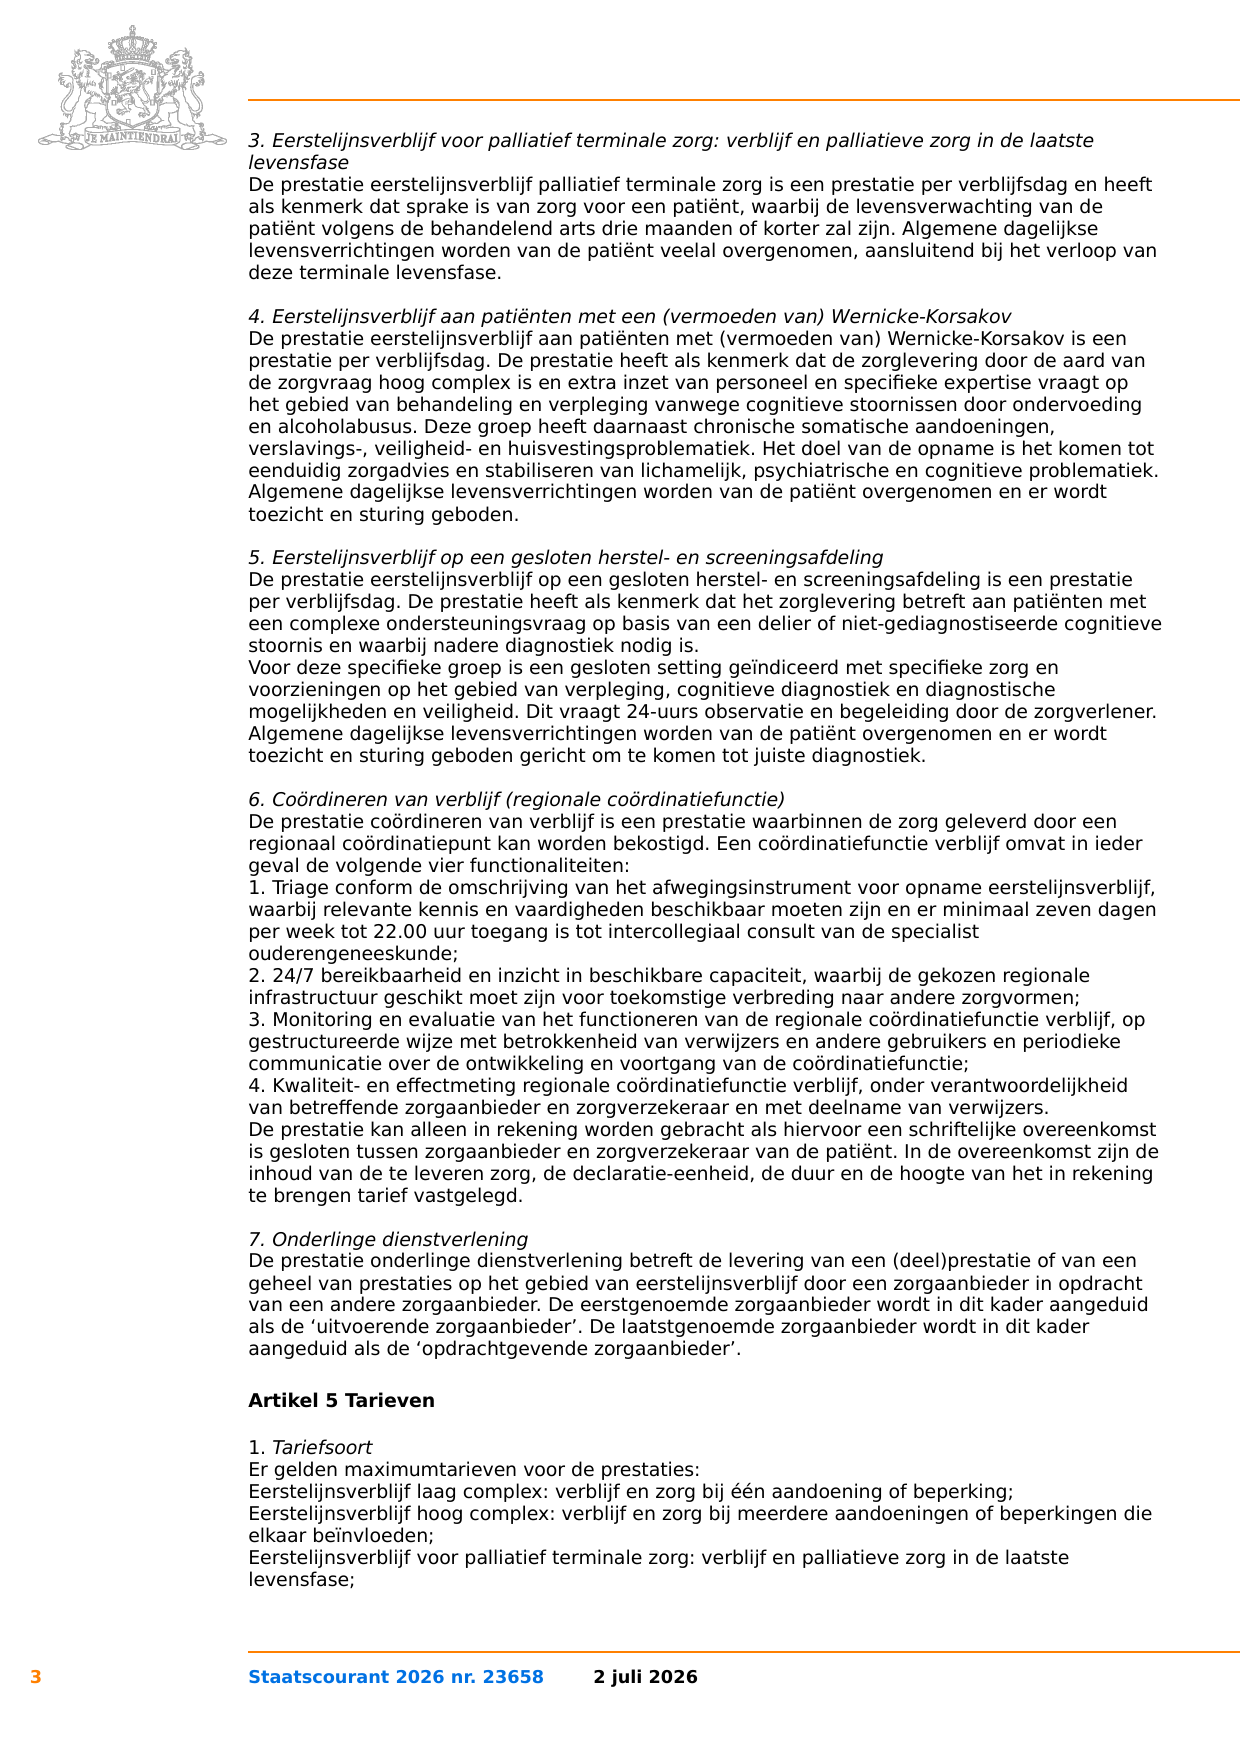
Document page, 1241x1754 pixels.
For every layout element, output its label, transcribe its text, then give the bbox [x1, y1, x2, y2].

text 2. 24/7 bereikbaarheid en inzicht in beschikbare capaciteit, waarbij de gekozen regionale infrastructuur geschikt moet zijn voor toekomstige verbreding naar andere zorgvormen; [248, 965, 1163, 1009]
picture [38, 25, 227, 150]
text De prestatie onderlinge dienstverlening betreft de levering van een (deel)prestatie of van een geheel van prestaties op het gebied van eerstelijnsverblijf door een zorgaanbieder in opdracht van een andere zorgaanbieder. De eerstgenoemde zorgaanbieder wordt in dit kader aangeduid als de ‘uitvoerende zorgaanbieder’. De laatstgenoemde zorgaanbieder wordt in dit kader aangeduid als de ‘opdrachtgevende zorgaanbieder’. [248, 1250, 1163, 1360]
text 1. Triage conform de omschrijving van het afwegingsinstrument voor opname eerstelijnsverblijf, waarbij relevante kennis en vaardigheden beschikbaar moeten zijn en er minimaal zeven dagen per week tot 22.00 uur toegang is tot intercollegiaal consult van de specialist ouderengeneeskunde; [248, 877, 1163, 965]
text De prestatie eerstelijnsverblijf op een gesloten herstel- en screeningsafdeling is een prestatie per verblijfsdag. De prestatie heeft als kenmerk dat het zorglevering betreft aan patiënten met een complexe ondersteuningsvraag op basis van een delier of niet-gediagnostiseerde cognitieve stoornis en waarbij nadere diagnostiek nodig is. [248, 569, 1163, 657]
text De prestatie eerstelijnsverblijf aan patiënten met (vermoeden van) Wernicke-Korsakov is een prestatie per verblijfsdag. De prestatie heeft als kenmerk dat de zorglevering door de aard van de zorgvraag hoog complex is en extra inzet van personeel en specifieke expertise vraagt op het gebied van behandeling en verpleging vanwege cognitieve stoornissen door ondervoeding en alcoholabusus. Deze groep heeft daarnaast chronische somatische aandoeningen, verslavings-, veiligheid- en huisvestingsproblematiek. Het doel van de opname is het komen tot eenduidig zorgadvies en stabiliseren van lichamelijk, psychiatrische en cognitieve problematiek. Algemene dagelijkse levensverrichtingen worden van de patiënt overgenomen en er wordt toezicht en sturing geboden. [248, 328, 1163, 525]
text 1. Tariefsoort [248, 1437, 1163, 1459]
text 4. Kwaliteit- en effectmeting regionale coördinatiefunctie verblijf, onder verantwoordelijkheid van betreffende zorgaanbieder en zorgverzekeraar en met deelname van verwijzers. [248, 1075, 1163, 1119]
subtitle 5. Eerstelijnsverblijf op een gesloten herstel- en screeningsafdeling [248, 547, 1163, 569]
subtitle 3. Eerstelijnsverblijf voor palliatief terminale zorg: verblijf en palliatieve zorg in de laatste levensfase [248, 130, 1163, 174]
subtitle 4. Eerstelijnsverblijf aan patiënten met een (vermoeden van) Wernicke-Korsakov [248, 306, 1163, 328]
text De prestatie kan alleen in rekening worden gebracht als hiervoor een schriftelijke overeenkomst is gesloten tussen zorgaanbieder en zorgverzekeraar van de patiënt. In de overeenkomst zijn de inhoud van de te leveren zorg, de declaratie-eenheid, de duur en de hoogte van het in rekening te brengen tarief vastgelegd. [248, 1119, 1163, 1207]
text Eerstelijnsverblijf laag complex: verblijf en zorg bij één aandoening of beperking; [248, 1481, 1163, 1503]
text De prestatie eerstelijnsverblijf palliatief terminale zorg is een prestatie per verblijfsdag en heeft als kenmerk dat sprake is van zorg voor een patiënt, waarbij de levensverwachting van de patiënt volgens de behandelend arts drie maanden of korter zal zijn. Algemene dagelijkse levensverrichtingen worden van de patiënt veelal overgenomen, aansluitend bij het verloop van deze terminale levensfase. [248, 174, 1163, 284]
text Eerstelijnsverblijf hoog complex: verblijf en zorg bij meerdere aandoeningen of beperkingen die elkaar beïnvloeden; [248, 1503, 1163, 1547]
subtitle 7. Onderlinge dienstverlening [248, 1228, 1163, 1250]
subtitle Artikel 5 Tarieven [248, 1390, 1163, 1412]
text De prestatie coördineren van verblijf is een prestatie waarbinnen de zorg geleverd door een regionaal coördinatiepunt kan worden bekostigd. Een coördinatiefunctie verblijf omvat in ieder geval de volgende vier functionaliteiten: [248, 811, 1163, 877]
subtitle 6. Coördineren van verblijf (regionale coördinatiefunctie) [248, 789, 1163, 811]
text 3. Monitoring en evaluatie van het functioneren van de regionale coördinatiefunctie verblijf, op gestructureerde wijze met betrokkenheid van verwijzers en andere gebruikers en periodieke communicatie over de ontwikkeling en voortgang van de coördinatiefunctie; [248, 1009, 1163, 1075]
text Eerstelijnsverblijf voor palliatief terminale zorg: verblijf en palliatieve zorg in de laatste levensfase; [248, 1547, 1163, 1591]
text Voor deze specifieke groep is een gesloten setting geïndiceerd met specifieke zorg en voorzieningen op het gebied van verpleging, cognitieve diagnostiek en diagnostische mogelijkheden en veiligheid. Dit vraagt 24-uurs observatie en begeleiding door de zorgverlener. Algemene dagelijkse levensverrichtingen worden van de patiënt overgenomen en er wordt toezicht en sturing geboden gericht om te komen tot juiste diagnostiek. [248, 657, 1163, 767]
text Er gelden maximumtarieven voor de prestaties: [248, 1459, 1163, 1481]
